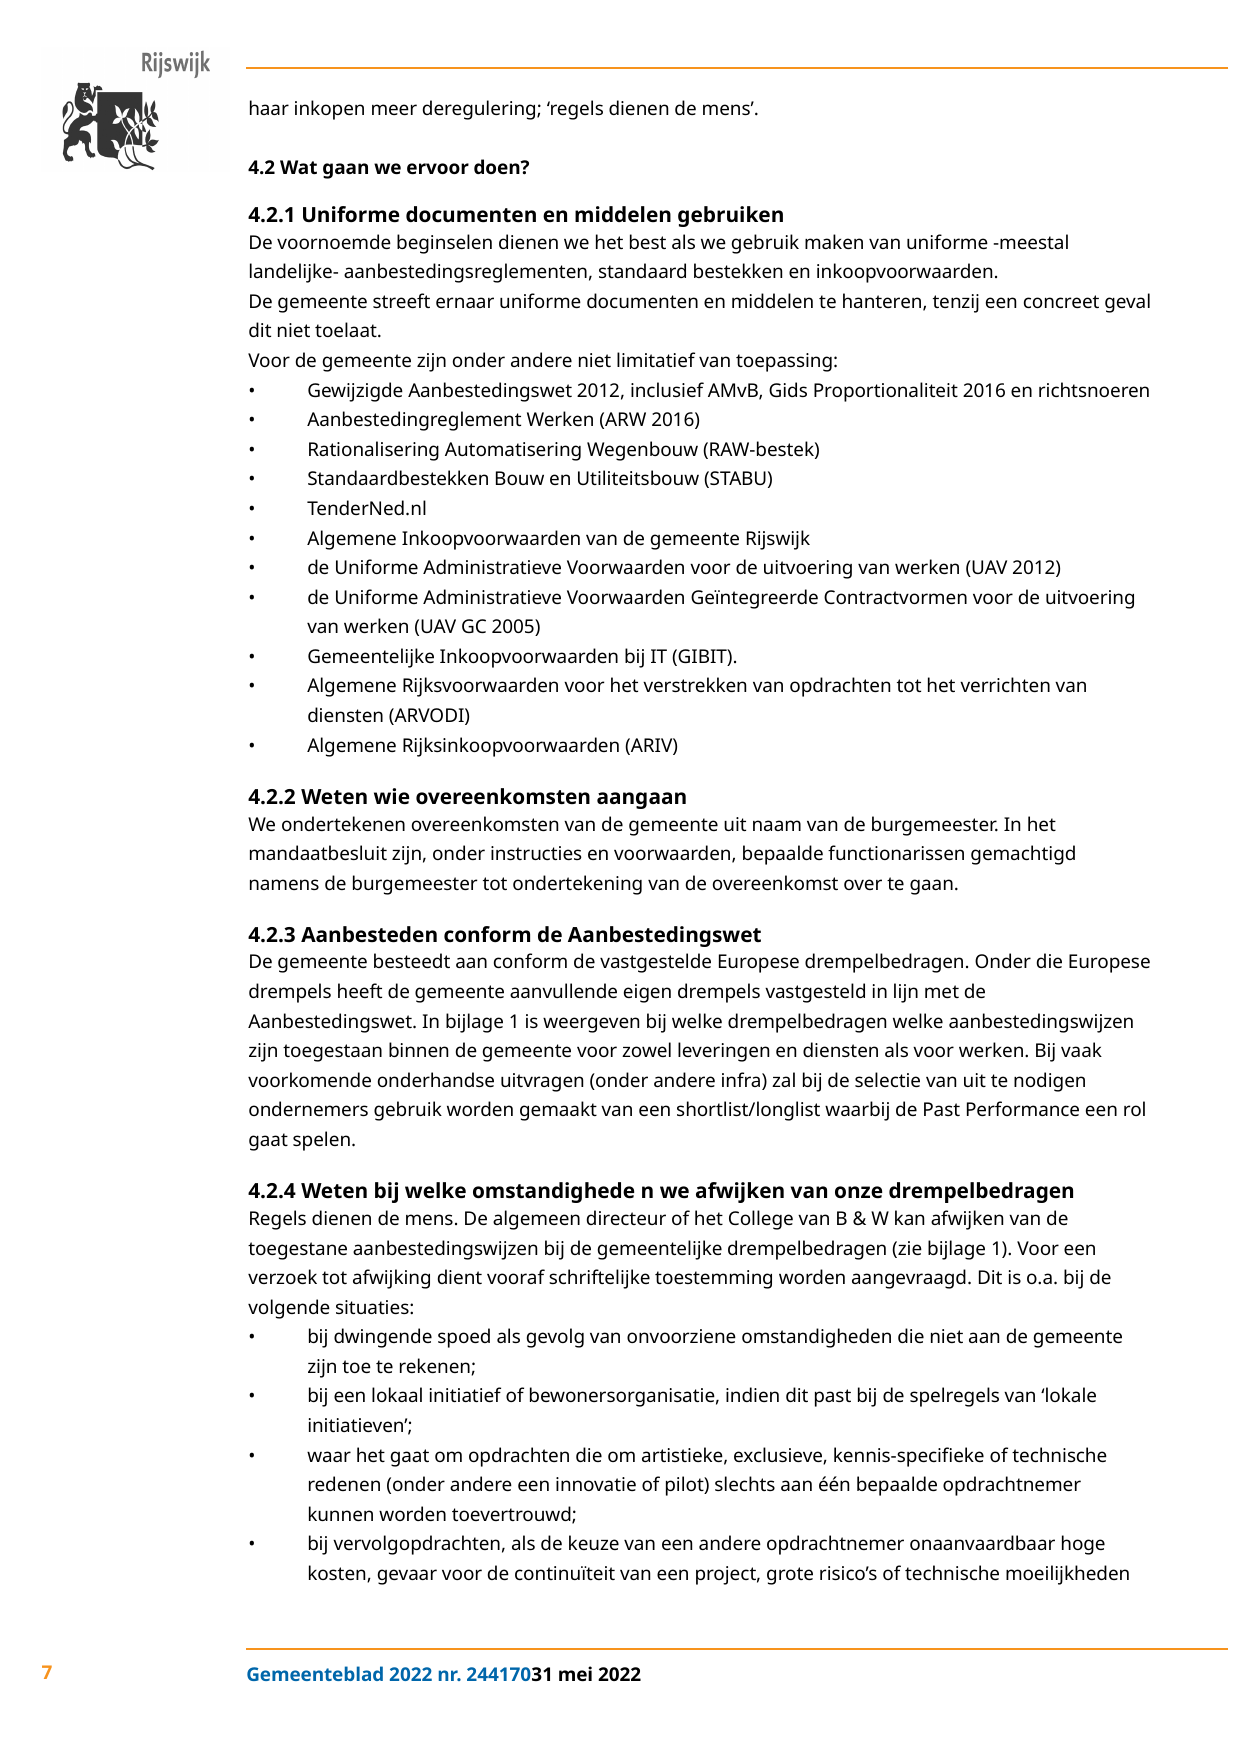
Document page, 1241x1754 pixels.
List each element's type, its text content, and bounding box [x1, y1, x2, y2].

text De gemeente streeft ernaar uniforme documenten en middelen te hanteren, tenzij een concreet geval dit niet toelaat. [248, 288, 1152, 343]
list de Uniforme Administratieve Voorwaarden Geïntegreerde Contractvormen voor de uitvoering van werken (UAV GC 2005) [248, 584, 1152, 639]
list Algemene Rijksinkoopvoorwaarden (ARIV) [248, 732, 1152, 758]
list Rationalisering Automatisering Wegenbouw (RAW-bestek) [248, 436, 1152, 462]
text 4.2 Wat gaan we ervoor doen? [248, 154, 1152, 180]
list de Uniforme Administratieve Voorwaarden voor de uitvoering van werken (UAV 2012) [248, 554, 1152, 580]
list Aanbestedingreglement Werken (ARW 2016) [248, 406, 1152, 432]
text 4.2.4 Weten bij welke omstandighede n we afwijken van onze drempelbedragen [248, 1177, 1152, 1205]
text De voornoemde beginselen dienen we het best als we gebruik maken van uniforme -meestal landelijke- aanbestedingsreglementen, standaard bestekken en inkoopvoorwaarden. [248, 229, 1152, 284]
picture [41, 47, 231, 172]
list Gemeentelijke Inkoopvoorwaarden bij IT (GIBIT). [248, 643, 1152, 669]
text Regels dienen de mens. De algemeen directeur of het College van B & W kan afwijken van de toegestane aanbestedingswijzen bij de gemeentelijke drempelbedragen (zie bijlage 1). Voor een verzoek tot afwijking dient vooraf schriftelijke toestemming worden aangevraagd. Dit is o.a. bij de volgende situaties: [248, 1205, 1152, 1319]
list bij dwingende spoed als gevolg van onvoorziene omstandigheden die niet aan de gemeente zijn toe te rekenen; [248, 1323, 1152, 1379]
list Algemene Inkoopvoorwaarden van de gemeente Rijswijk [248, 525, 1152, 551]
text 4.2.1 Uniforme documenten en middelen gebruiken [248, 201, 1152, 229]
list waar het gaat om opdrachten die om artistieke, exclusieve, kennis-specifieke of technische redenen (onder andere een innovatie of pilot) slechts aan één bepaalde opdrachtnemer kunnen worden toevertrouwd; [248, 1442, 1152, 1527]
list bij een lokaal initiatief of bewonersorganisatie, indien dit past bij de spelregels van ‘lokale initiatieven’; [248, 1383, 1152, 1438]
list Algemene Rijksvoorwaarden voor het verstrekken van opdrachten tot het verrichten van diensten (ARVODI) [248, 673, 1152, 728]
text 4.2.2 Weten wie overeenkomsten aangaan [248, 782, 1152, 811]
text De gemeente besteedt aan conform de vastgestelde Europese drempelbedragen. Onder die Europese drempels heeft de gemeente aanvullende eigen drempels vastgesteld in lijn met de Aanbestedingswet. In bijlage 1 is weergeven bij welke drempelbedragen welke aanbestedingswijzen zijn toegestaan binnen de gemeente voor zowel leveringen en diensten als voor werken. Bij vaak voorkomende onderhandse uitvragen (onder andere infra) zal bij de selectie van uit te nodigen ondernemers gebruik worden gemaakt van een shortlist/longlist waarbij de Past Performance een rol gaat spelen. [248, 949, 1152, 1152]
list Standaardbestekken Bouw en Utiliteitsbouw (STABU) [248, 466, 1152, 491]
list TenderNed.nl [248, 495, 1152, 521]
list Gewijzigde Aanbestedingswet 2012, inclusief AMvB, Gids Proportionaliteit 2016 en richtsnoeren [248, 377, 1152, 403]
text We ondertekenen overeenkomsten van de gemeente uit naam van de burgemeester. In het mandaatbesluit zijn, onder instructies en voorwaarden, bepaalde functionarissen gemachtigd namens de burgemeester tot ondertekening van de overeenkomst over te gaan. [248, 811, 1152, 896]
text haar inkopen meer deregulering; ‘regels dienen de mens’. [248, 95, 1152, 121]
list bij vervolgopdrachten, als de keuze van een andere opdrachtnemer onaanvaardbaar hoge kosten, gevaar voor de continuïteit van een project, grote risico’s of technische moeilijkheden [248, 1531, 1152, 1586]
text 4.2.3 Aanbesteden conform de Aanbestedingswet [248, 920, 1152, 949]
text Voor de gemeente zijn onder andere niet limitatief van toepassing: [248, 347, 1152, 373]
